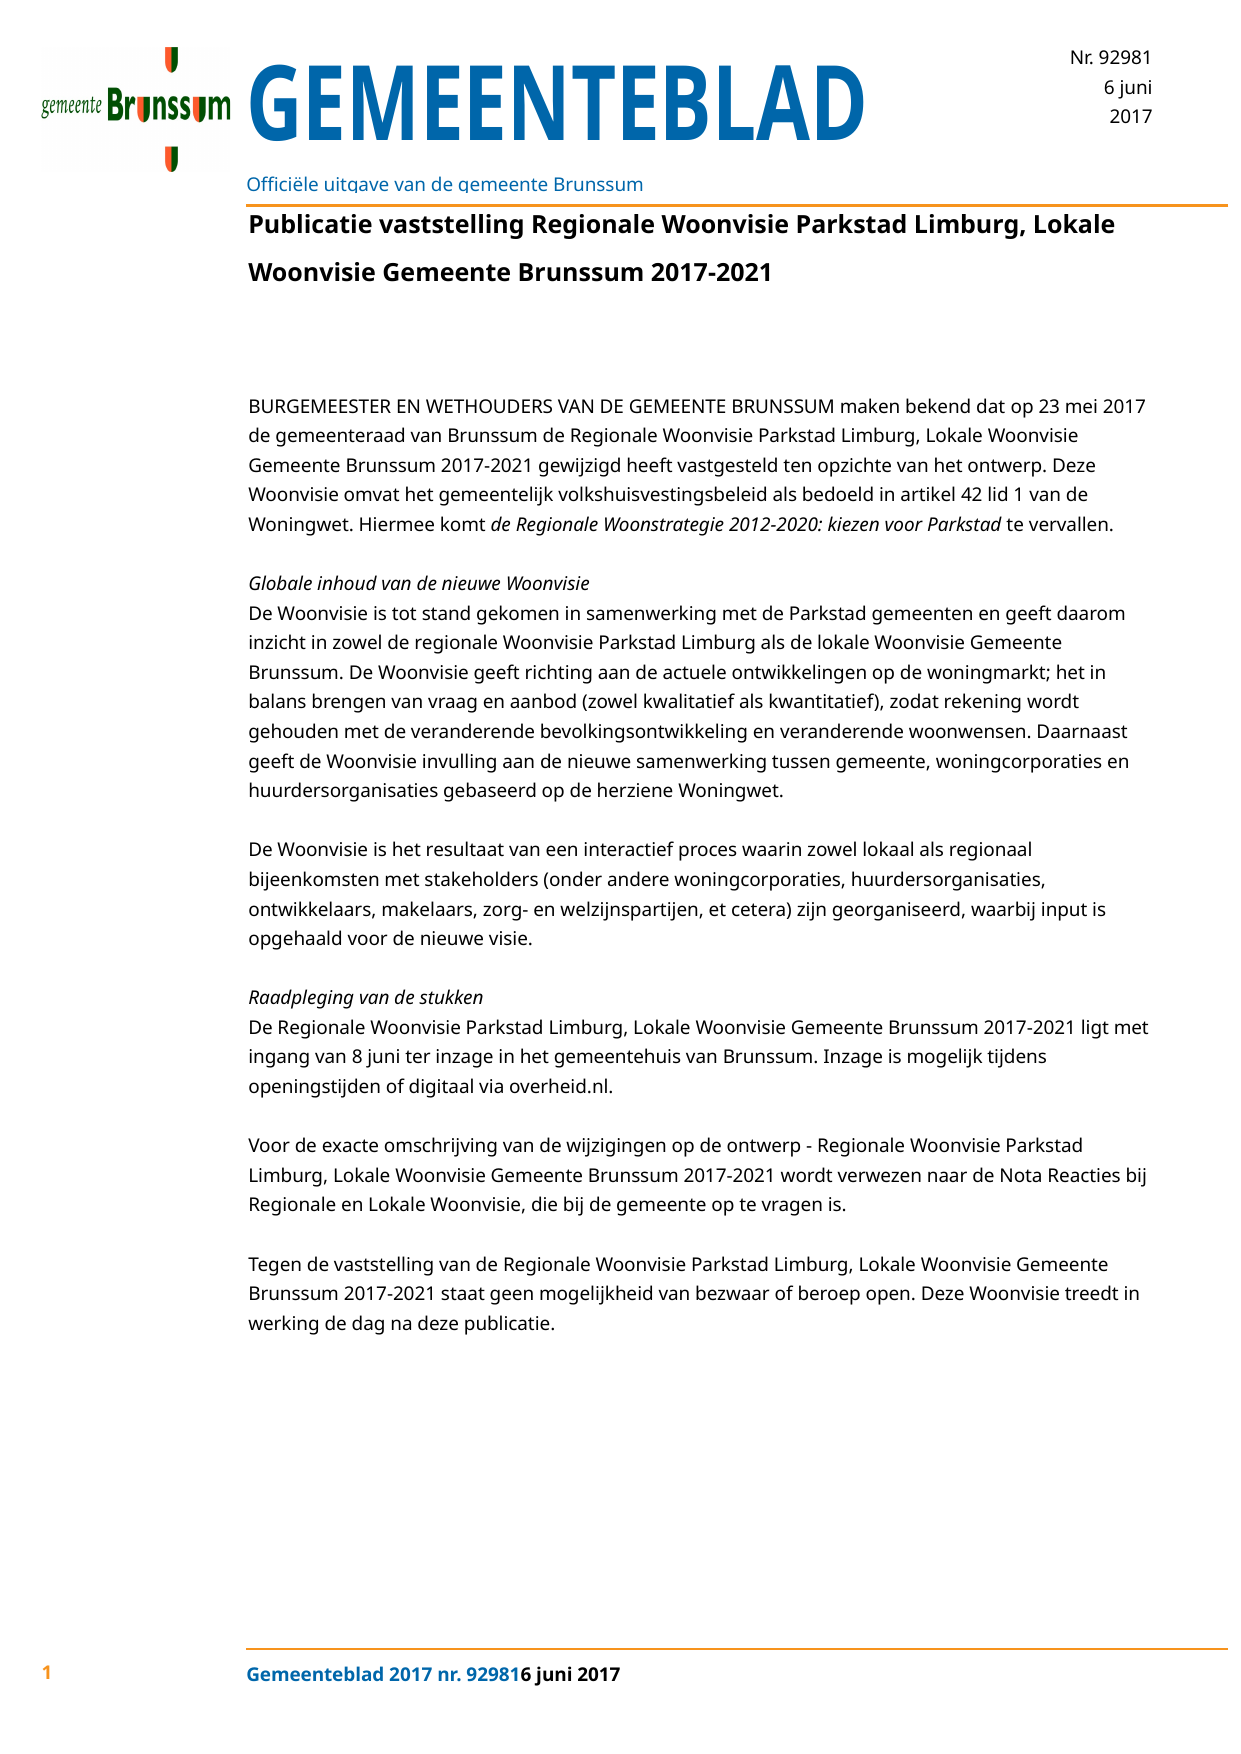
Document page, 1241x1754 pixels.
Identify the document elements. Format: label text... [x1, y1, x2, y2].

text Voor de exacte omschrijving van de wijzigingen op de ontwerp - Regionale Woonvisie Parkstad Limburg, Lokale Woonvisie Gemeente Brunssum 2017-2021 wordt verwezen naar de Nota Reacties bij Regionale en Lokale Woonvisie, die bij de gemeente op te vragen is. [248, 1132, 1152, 1217]
text Raadpleging van de stukken [248, 984, 1152, 1010]
text Globale inhoud van de nieuwe Woonvisie [248, 570, 1152, 596]
text Tegen de vaststelling van de Regionale Woonvisie Parkstad Limburg, Lokale Woonvisie Gemeente Brunssum 2017-2021 staat geen mogelijkheid van bezwaar of beroep open. Deze Woonvisie treedt in werking de dag na deze publicatie. [248, 1251, 1152, 1336]
text De Woonvisie is het resultaat van een interactief proces waarin zowel lokaal als regionaal bijeenkomsten met stakeholders (onder andere woningcorporaties, huurdersorganisaties, ontwikkelaars, makelaars, zorg- en welzijnspartijen, et cetera) zijn georganiseerd, waarbij input is opgehaald voor de nieuwe visie. [248, 837, 1152, 951]
text De Woonvisie is tot stand gekomen in samenwerking met de Parkstad gemeenten en geeft daarom inzicht in zowel de regionale Woonvisie Parkstad Limburg als de lokale Woonvisie Gemeente Brunssum. De Woonvisie geeft richting aan de actuele ontwikkelingen op de woningmarkt; het in balans brengen van vraag en aanbod (zowel kwalitatief als kwantitatief), zodat rekening wordt gehouden met de veranderende bevolkingsontwikkeling en veranderende woonwensen. Daarnaast geeft de Woonvisie invulling aan de nieuwe samenwerking tussen gemeente, woningcorporaties en huurdersorganisaties gebaseerd op de herziene Woningwet. [248, 600, 1152, 803]
text BURGEMEESTER EN WETHOUDERS VAN DE GEMEENTE BRUNSSUM maken bekend dat op 23 mei 2017 de gemeenteraad van Brunssum de Regionale Woonvisie Parkstad Limburg, Lokale Woonvisie Gemeente Brunssum 2017-2021 gewijzigd heeft vastgesteld ten opzichte van het ontwerp. Deze Woonvisie omvat het gemeentelijk volkshuisvestingsbeleid als bedoeld in artikel 42 lid 1 van de Woningwet. Hiermee komt de Regionale Woonstrategie 2012-2020: kiezen voor Parkstad te vervallen. [248, 393, 1152, 537]
picture [41, 47, 231, 172]
text Publicatie vaststelling Regionale Woonvisie Parkstad Limburg, Lokale Woonvisie Gemeente Brunssum 2017-2021 [248, 207, 1152, 288]
text De Regionale Woonvisie Parkstad Limburg, Lokale Woonvisie Gemeente Brunssum 2017-2021 ligt met ingang van 8 juni ter inzage in het gemeentehuis van Brunssum. Inzage is mogelijk tijdens openingstijden of digitaal via overheid.nl. [248, 1014, 1152, 1099]
